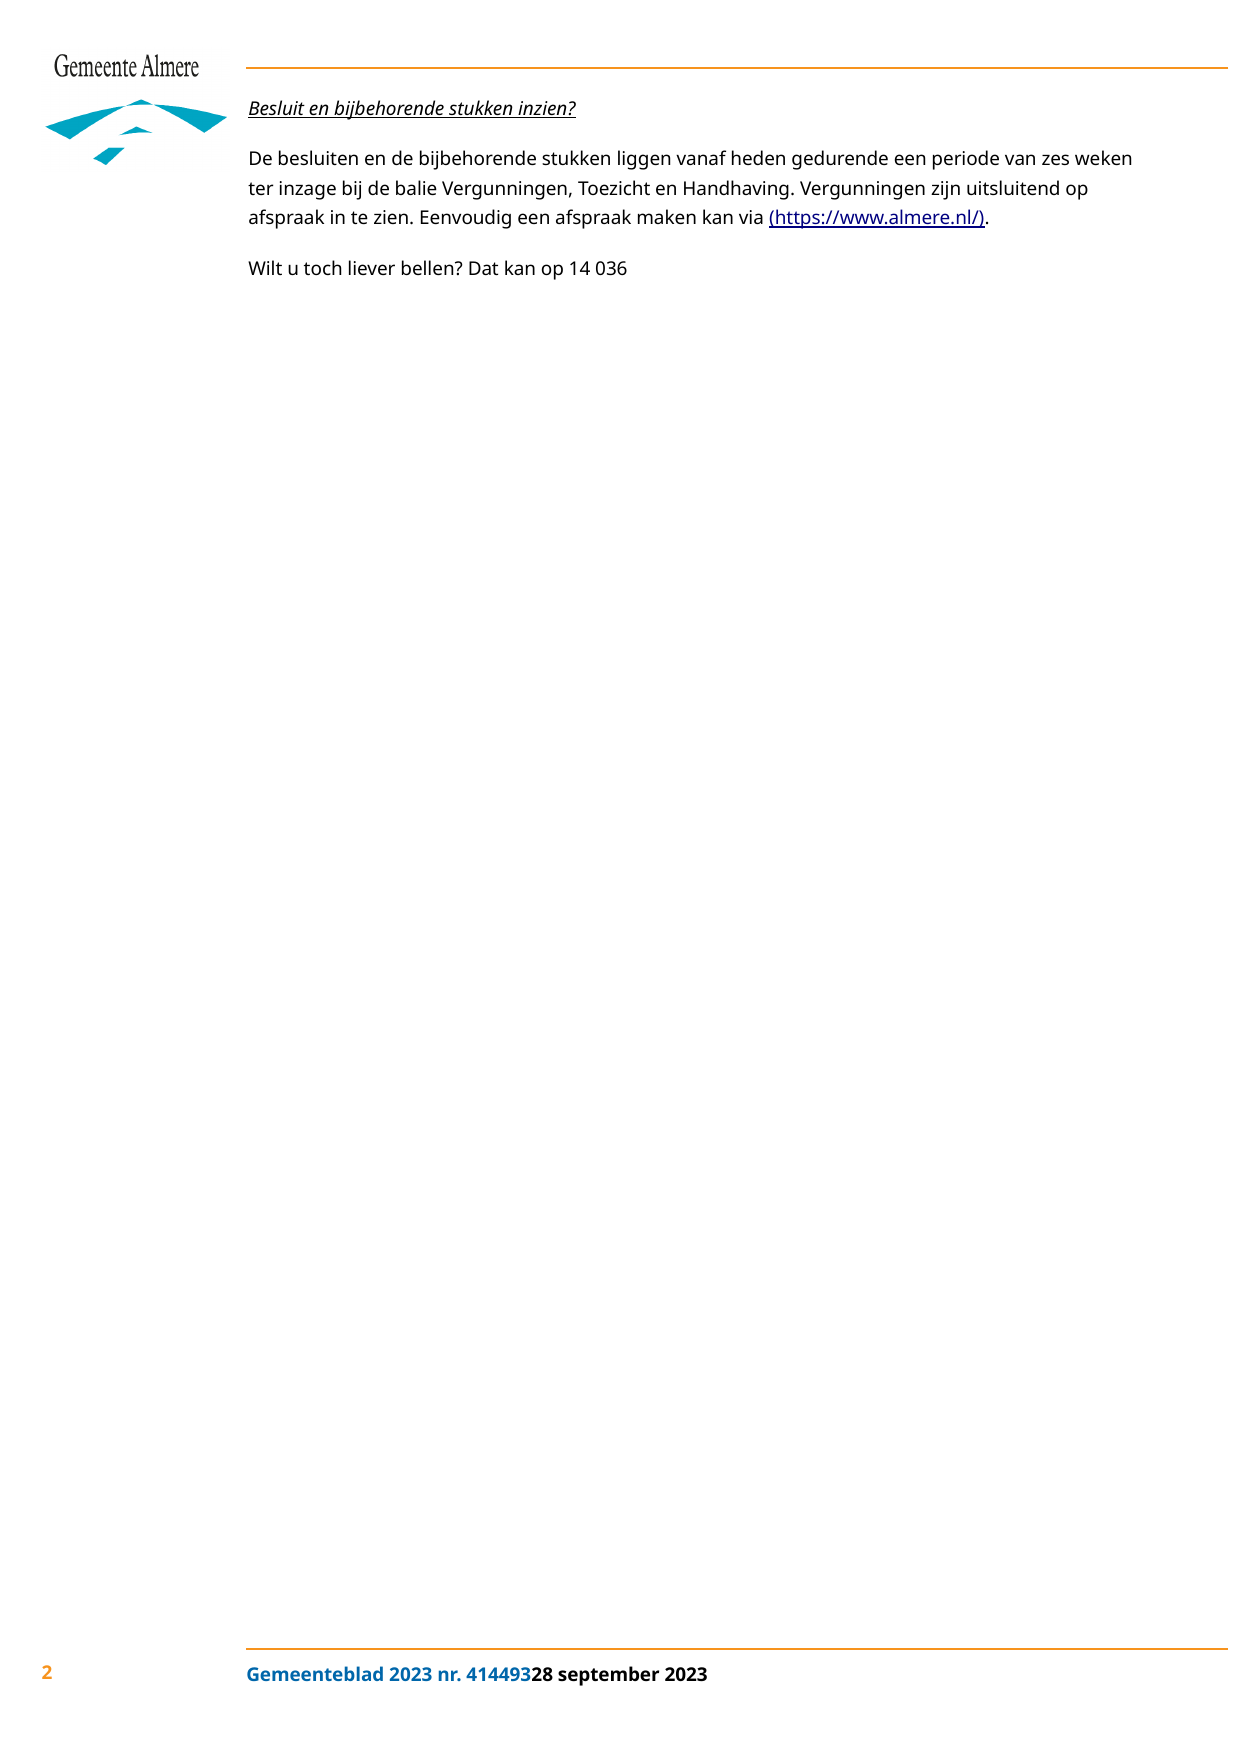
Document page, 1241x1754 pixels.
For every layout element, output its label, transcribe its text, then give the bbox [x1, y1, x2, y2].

text Wilt u toch liever bellen? Dat kan op 14 036 [248, 255, 1152, 281]
text De besluiten en de bijbehorende stukken liggen vanaf heden gedurende een periode van zes weken ter inzage bij de balie Vergunningen, Toezicht en Handhaving. Vergunningen zijn uitsluitend op afspraak in te zien. Eenvoudig een afspraak maken kan via (https://www.almere.nl/). [248, 145, 1152, 230]
picture [41, 47, 231, 172]
text Besluit en bijbehorende stukken inzien? [248, 95, 1152, 121]
